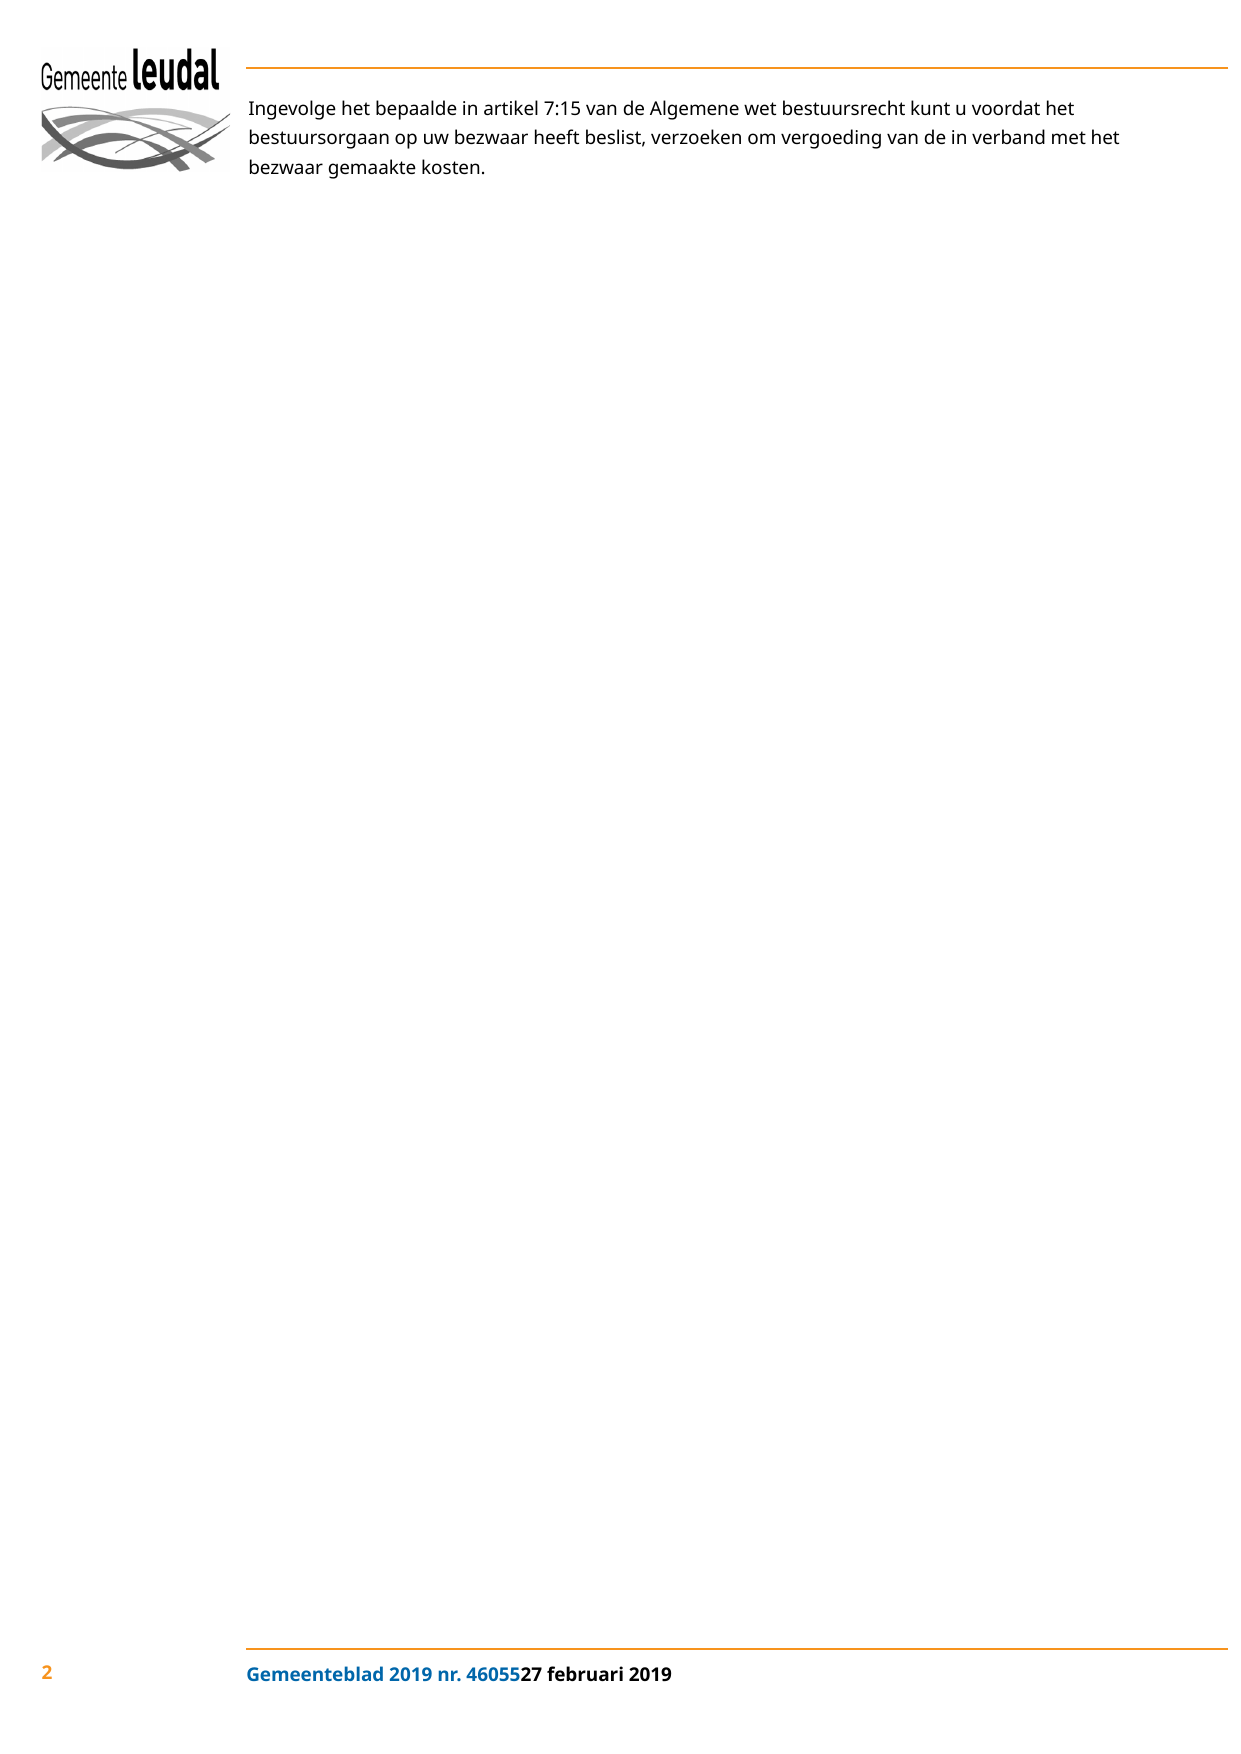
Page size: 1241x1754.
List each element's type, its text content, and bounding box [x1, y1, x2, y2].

text Ingevolge het bepaalde in artikel 7:15 van de Algemene wet bestuursrecht kunt u voordat het bestuursorgaan op uw bezwaar heeft beslist, verzoeken om vergoeding van de in verband met het bezwaar gemaakte kosten. [248, 95, 1152, 180]
picture [41, 47, 231, 172]
